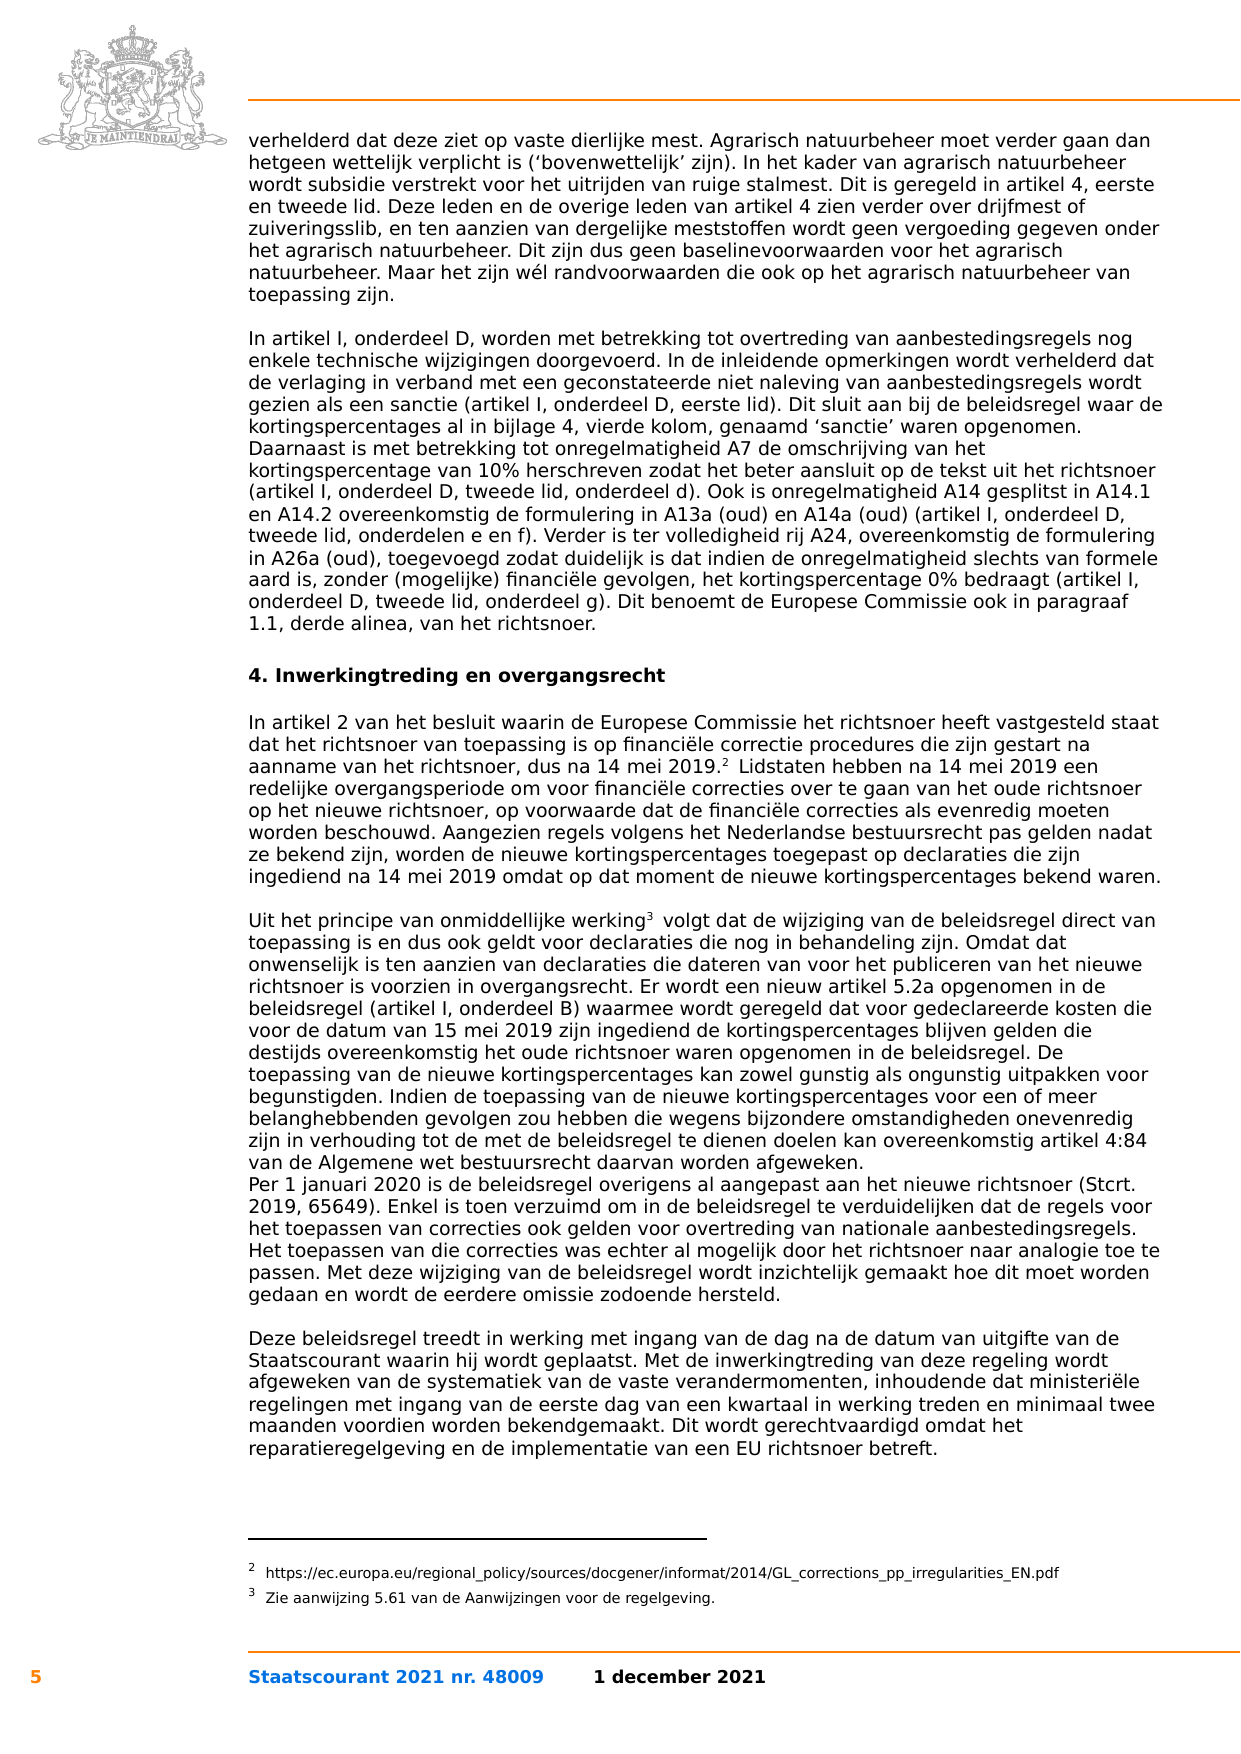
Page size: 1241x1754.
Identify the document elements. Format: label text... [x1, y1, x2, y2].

text In artikel 2 van het besluit waarin de Europese Commissie het richtsnoer heeft vastgesteld staat dat het richtsnoer van toepassing is op financiële correctie procedures die zijn gestart na aanname van het richtsnoer, dus na 14 mei 2019. Lidstaten hebben na 14 mei 2019 een redelijke overgangsperiode om voor financiële correcties over te gaan van het oude richtsnoer op het nieuwe richtsnoer, op voorwaarde dat de financiële correcties als evenredig moeten worden beschouwd. Aangezien regels volgens het Nederlandse bestuursrecht pas gelden nadat ze bekend zijn, worden de nieuwe kortingspercentages toegepast op declaraties die zijn ingediend na 14 mei 2019 omdat op dat moment de nieuwe kortingspercentages bekend waren. [248, 712, 1163, 888]
subtitle 4. Inwerkingtreding en overgangsrecht [248, 665, 1163, 687]
text In artikel I, onderdeel D, worden met betrekking tot overtreding van aanbestedingsregels nog enkele technische wijzigingen doorgevoerd. In de inleidende opmerkingen wordt verhelderd dat de verlaging in verband met een geconstateerde niet naleving van aanbestedingsregels wordt gezien als een sanctie (artikel I, onderdeel D, eerste lid). Dit sluit aan bij de beleidsregel waar de kortingspercentages al in bijlage 4, vierde kolom, genaamd ‘sanctie’ waren opgenomen. Daarnaast is met betrekking tot onregelmatigheid A7 de omschrijving van het kortingspercentage van 10% herschreven zodat het beter aansluit op de tekst uit het richtsnoer (artikel I, onderdeel D, tweede lid, onderdeel d). Ook is onregelmatigheid A14 gesplitst in A14.1 en A14.2 overeenkomstig de formulering in A13a (oud) en A14a (oud) (artikel I, onderdeel D, tweede lid, onderdelen e en f). Verder is ter volledigheid rij A24, overeenkomstig de formulering in A26a (oud), toegevoegd zodat duidelijk is dat indien de onregelmatigheid slechts van formele aard is, zonder (mogelijke) financiële gevolgen, het kortingspercentage 0% bedraagt (artikel I, onderdeel D, tweede lid, onderdeel g). Dit benoemt de Europese Commissie ook in paragraaf 1.1, derde alinea, van het richtsnoer. [248, 328, 1163, 635]
text Uit het principe van onmiddellijke werking volgt dat de wijziging van de beleidsregel direct van toepassing is en dus ook geldt voor declaraties die nog in behandeling zijn. Omdat dat onwenselijk is ten aanzien van declaraties die dateren van voor het publiceren van het nieuwe richtsnoer is voorzien in overgangsrecht. Er wordt een nieuw artikel 5.2a opgenomen in de beleidsregel (artikel I, onderdeel B) waarmee wordt geregeld dat voor gedeclareerde kosten die voor de datum van 15 mei 2019 zijn ingediend de kortingspercentages blijven gelden die destijds overeenkomstig het oude richtsnoer waren opgenomen in de beleidsregel. De toepassing van de nieuwe kortingspercentages kan zowel gunstig als ongunstig uitpakken voor begunstigden. Indien de toepassing van de nieuwe kortingspercentages voor een of meer belanghebbenden gevolgen zou hebben die wegens bijzondere omstandigheden onevenredig zijn in verhouding tot de met de beleidsregel te dienen doelen kan overeenkomstig artikel 4:84 van de Algemene wet bestuursrecht daarvan worden afgeweken. [248, 910, 1163, 1174]
text https://ec.europa.eu/regional_policy/sources/docgener/informat/2014/GL_corrections_pp_irregularities_EN.pdf [248, 1561, 1163, 1583]
picture [38, 25, 227, 150]
text Per 1 januari 2020 is de beleidsregel overigens al aangepast aan het nieuwe richtsnoer (Stcrt. 2019, 65649). Enkel is toen verzuimd om in de beleidsregel te verduidelijken dat de regels voor het toepassen van correcties ook gelden voor overtreding van nationale aanbestedingsregels. Het toepassen van die correcties was echter al mogelijk door het richtsnoer naar analogie toe te passen. Met deze wijziging van de beleidsregel wordt inzichtelijk gemaakt hoe dit moet worden gedaan en wordt de eerdere omissie zodoende hersteld. [248, 1174, 1163, 1306]
text Deze beleidsregel treedt in werking met ingang van de dag na de datum van uitgifte van de Staatscourant waarin hij wordt geplaatst. Met de inwerkingtreding van deze regeling wordt afgeweken van de systematiek van de vaste verandermomenten, inhoudende dat ministeriële regelingen met ingang van de eerste dag van een kwartaal in werking treden en minimaal twee maanden voordien worden bekendgemaakt. Dit wordt gerechtvaardigd omdat het reparatieregelgeving en de implementatie van een EU richtsnoer betreft. [248, 1327, 1163, 1459]
text verhelderd dat deze ziet op vaste dierlijke mest. Agrarisch natuurbeheer moet verder gaan dan hetgeen wettelijk verplicht is (‘bovenwettelijk’ zijn). In het kader van agrarisch natuurbeheer wordt subsidie verstrekt voor het uitrijden van ruige stalmest. Dit is geregeld in artikel 4, eerste en tweede lid. Deze leden en de overige leden van artikel 4 zien verder over drijfmest of zuiveringsslib, en ten aanzien van dergelijke meststoffen wordt geen vergoeding gegeven onder het agrarisch natuurbeheer. Dit zijn dus geen baselinevoorwaarden voor het agrarisch natuurbeheer. Maar het zijn wél randvoorwaarden die ook op het agrarisch natuurbeheer van toepassing zijn. [248, 130, 1163, 306]
text Zie aanwijzing 5.61 van de Aanwijzingen voor de regelgeving. [248, 1586, 1163, 1608]
